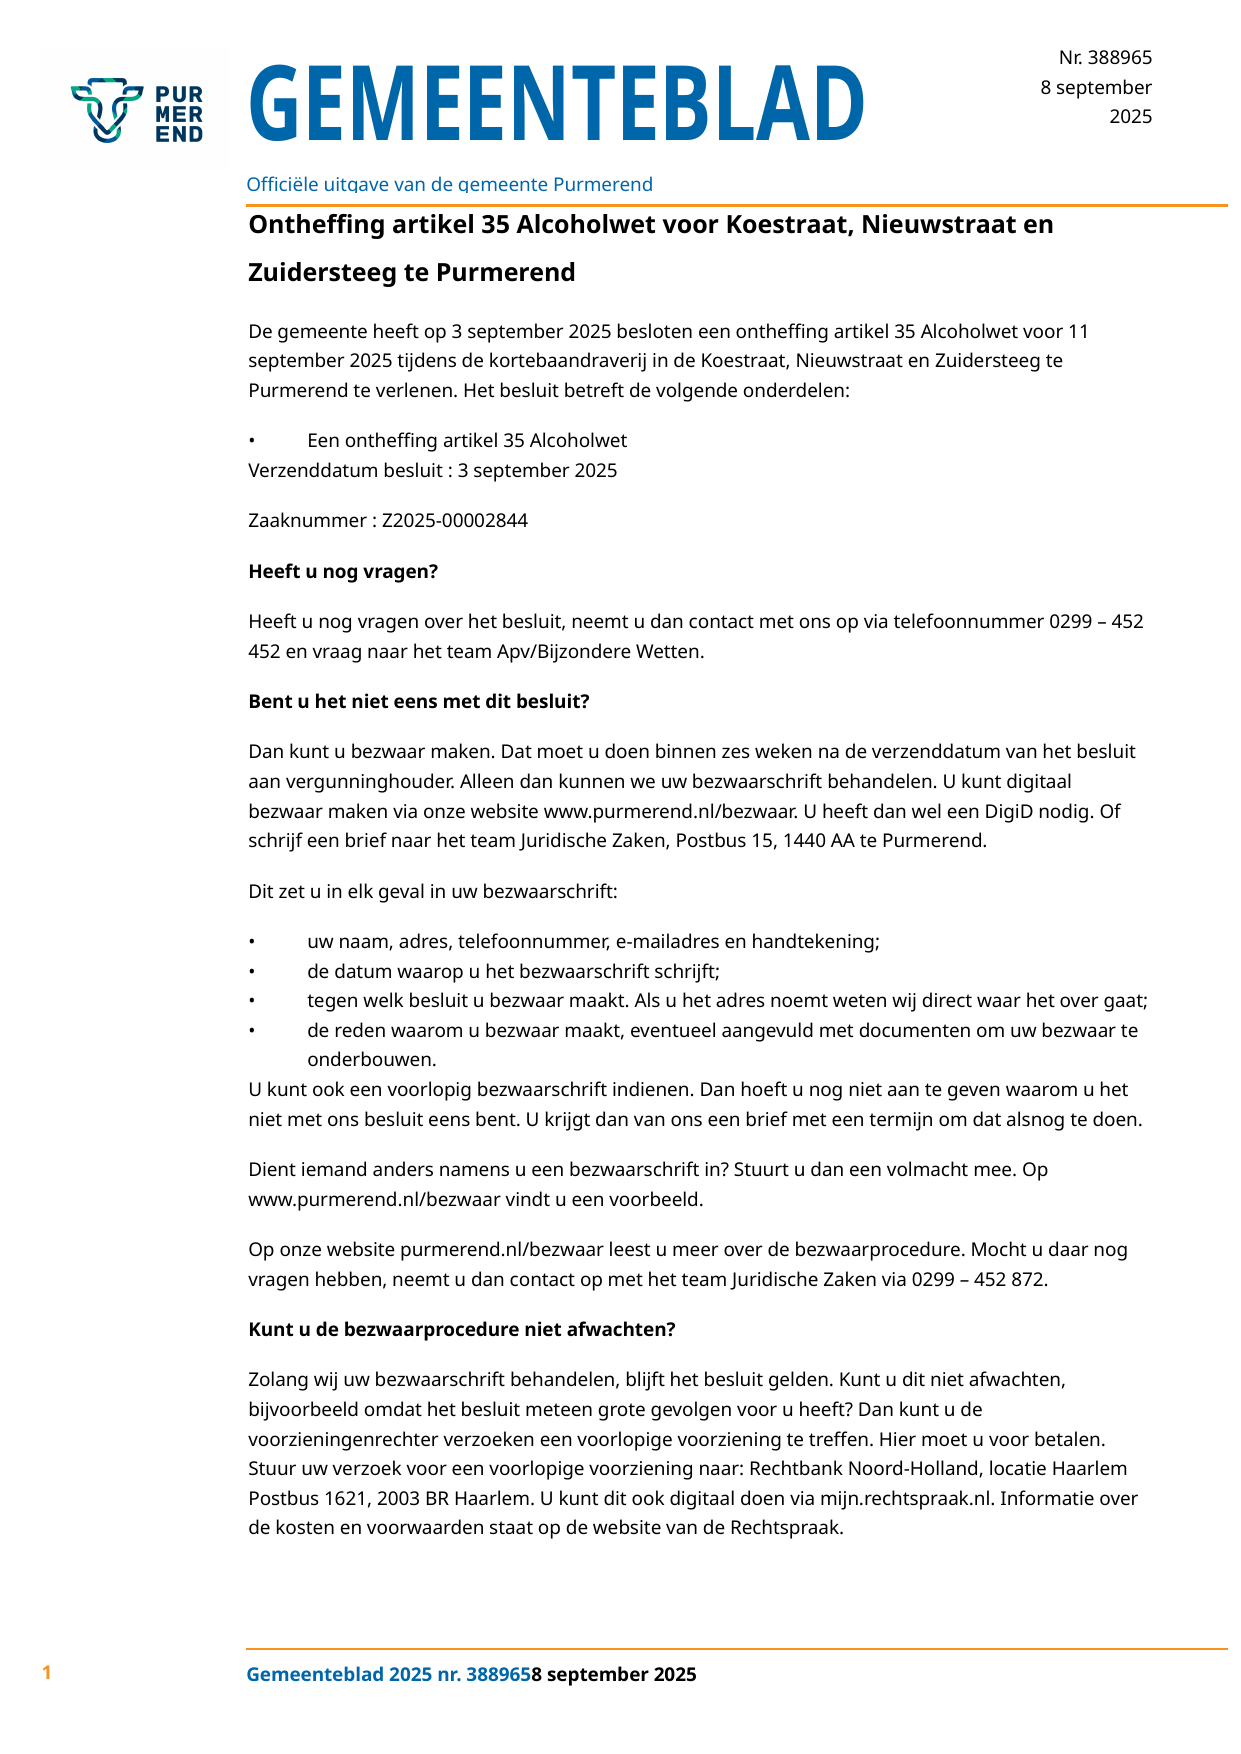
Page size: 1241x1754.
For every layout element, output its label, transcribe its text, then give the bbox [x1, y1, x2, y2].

text Ontheffing artikel 35 Alcoholwet voor Koestraat, Nieuwstraat en Zuidersteeg te Purmerend [248, 207, 1152, 288]
text Zaaknummer : Z2025-00002844 [248, 507, 1152, 533]
picture [41, 47, 231, 172]
text Dient iemand anders namens u een bezwaarschrift in? Stuurt u dan een volmacht mee. Op www.purmerend.nl/bezwaar vindt u een voorbeeld. [248, 1156, 1152, 1212]
text Dan kunt u bezwaar maken. Dat moet u doen binnen zes weken na de verzenddatum van het besluit aan vergunninghouder. Alleen dan kunnen we uw bezwaarschrift behandelen. U kunt digitaal bezwaar maken via onze website www.purmerend.nl/bezwaar. U heeft dan wel een DigiD nodig. Of schrijf een brief naar het team Juridische Zaken, Postbus 15, 1440 AA te Purmerend. [248, 739, 1152, 853]
text Heeft u nog vragen over het besluit, neemt u dan contact met ons op via telefoonnummer 0299 – 452 452 en vraag naar het team Apv/Bijzondere Wetten. [248, 608, 1152, 664]
text U kunt ook een voorlopig bezwaarschrift indienen. Dan hoeft u nog niet aan te geven waarom u het niet met ons besluit eens bent. U krijgt dan van ons een brief met een termijn om dat alsnog te doen. [248, 1076, 1152, 1132]
text Dit zet u in elk geval in uw bezwaarschrift: [248, 878, 1152, 904]
text De gemeente heeft op 3 september 2025 besloten een ontheffing artikel 35 Alcoholwet voor 11 september 2025 tijdens de kortebaandraverij in de Koestraat, Nieuwstraat en Zuidersteeg te Purmerend te verlenen. Het besluit betreft de volgende onderdelen: [248, 318, 1152, 403]
list Een ontheffing artikel 35 Alcoholwet [248, 427, 1152, 453]
list uw naam, adres, telefoonnummer, e-mailadres en handtekening; [248, 928, 1152, 954]
text Verzenddatum besluit : 3 september 2025 [248, 457, 1152, 483]
text Kunt u de bezwaarprocedure niet afwachten? [248, 1316, 1152, 1342]
list de reden waarom u bezwaar maakt, eventueel aangevuld met documenten om uw bezwaar te onderbouwen. [248, 1017, 1152, 1072]
list tegen welk besluit u bezwaar maakt. Als u het adres noemt weten wij direct waar het over gaat; [248, 987, 1152, 1013]
text Op onze website purmerend.nl/bezwaar leest u meer over de bezwaarprocedure. Mocht u daar nog vragen hebben, neemt u dan contact op met het team Juridische Zaken via 0299 – 452 872. [248, 1236, 1152, 1292]
text Zolang wij uw bezwaarschrift behandelen, blijft het besluit gelden. Kunt u dit niet afwachten, bijvoorbeeld omdat het besluit meteen grote gevolgen voor u heeft? Dan kunt u de voorzieningenrechter verzoeken een voorlopige voorziening te treffen. Hier moet u voor betalen. Stuur uw verzoek voor een voorlopige voorziening naar: Rechtbank Noord-Holland, locatie Haarlem Postbus 1621, 2003 BR Haarlem. U kunt dit ook digitaal doen via mijn.rechtspraak.nl. Informatie over de kosten en voorwaarden staat op de website van de Rechtspraak. [248, 1367, 1152, 1540]
text Bent u het niet eens met dit besluit? [248, 688, 1152, 714]
text Heeft u nog vragen? [248, 558, 1152, 584]
list de datum waarop u het bezwaarschrift schrijft; [248, 958, 1152, 984]
